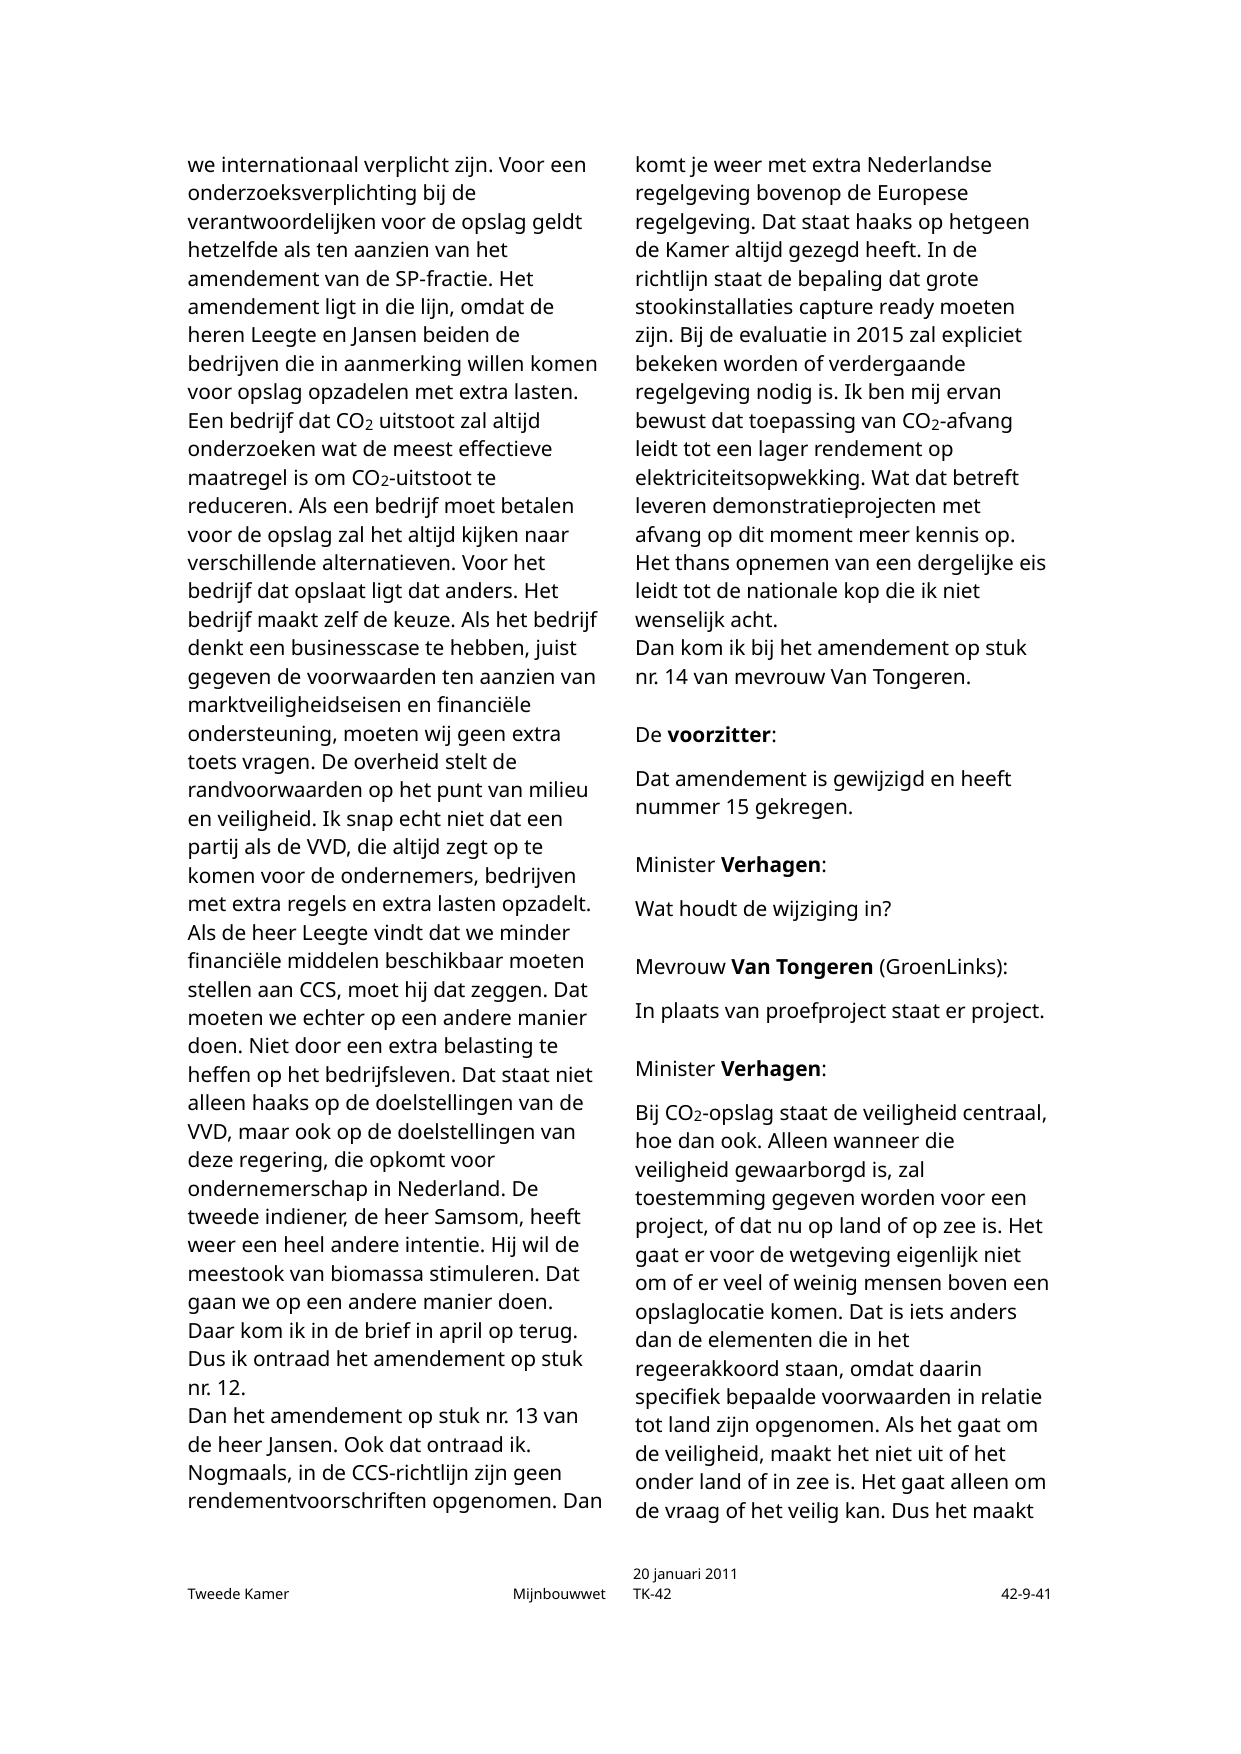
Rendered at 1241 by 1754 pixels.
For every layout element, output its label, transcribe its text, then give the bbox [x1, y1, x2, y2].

text Mevrouw Van Tongeren (GroenLinks): [635, 952, 1053, 981]
text In plaats van proefproject staat er project. [635, 996, 1053, 1024]
text Dan het amendement op stuk nr. 13 van de heer Jansen. Ook dat ontraad ik. Nogmaals, in de CCS-richtlijn zijn geen rendementvoorschriften opgenomen. Dan [187, 1401, 605, 1515]
text Wat houdt de wijziging in? [635, 894, 1053, 922]
text Bij CO2-opslag staat de veiligheid centraal, hoe dan ook. Alleen wanneer die veiligheid gewaarborgd is, zal toestemming gegeven worden voor een project, of dat nu op land of op zee is. Het gaat er voor de wetgeving eigenlijk niet om of er veel of weinig mensen boven een opslaglocatie komen. Dat is iets anders dan de elementen die in het regeerakkoord staan, omdat daarin specifiek bepaalde voorwaarden in relatie tot land zijn opgenomen. Als het gaat om de veiligheid, maakt het niet uit of het onder land of in zee is. Het gaat alleen om de vraag of het veilig kan. Dus het maakt [635, 1098, 1053, 1524]
text De voorzitter: [635, 720, 1053, 749]
text Minister Verhagen: [635, 1054, 1053, 1083]
text Dat amendement is gewijzigd en heeft nummer 15 gekregen. [635, 764, 1053, 821]
text Minister Verhagen: [635, 851, 1053, 879]
text we internationaal verplicht zijn. Voor een onderzoeksverplichting bij de verantwoordelijken voor de opslag geldt hetzelfde als ten aanzien van het amendement van de SP-fractie. Het amendement ligt in die lijn, omdat de heren Leegte en Jansen beiden de bedrijven die in aanmerking willen komen voor opslag opzadelen met extra lasten. Een bedrijf dat CO2 uitstoot zal altijd onderzoeken wat de meest effectieve maatregel is om CO2-uitstoot te reduceren. Als een bedrijf moet betalen voor de opslag zal het altijd kijken naar verschillende alternatieven. Voor het bedrijf dat opslaat ligt dat anders. Het bedrijf maakt zelf de keuze. Als het bedrijf denkt een businesscase te hebben, juist gegeven de voorwaarden ten aanzien van marktveiligheidseisen en financiële ondersteuning, moeten wij geen extra toets vragen. De overheid stelt de randvoorwaarden op het punt van milieu en veiligheid. Ik snap echt niet dat een partij als de VVD, die altijd zegt op te komen voor de ondernemers, bedrijven met extra regels en extra lasten opzadelt. Als de heer Leegte vindt dat we minder financiële middelen beschikbaar moeten stellen aan CCS, moet hij dat zeggen. Dat moeten we echter op een andere manier doen. Niet door een extra belasting te heffen op het bedrijfsleven. Dat staat niet alleen haaks op de doelstellingen van de VVD, maar ook op de doelstellingen van deze regering, die opkomt voor ondernemerschap in Nederland. De tweede indiener, de heer Samsom, heeft weer een heel andere intentie. Hij wil de meestook van biomassa stimuleren. Dat gaan we op een andere manier doen. Daar kom ik in de brief in april op terug. Dus ik ontraad het amendement op stuk nr. 12. [187, 150, 605, 1401]
text komt je weer met extra Nederlandse regelgeving bovenop de Europese regelgeving. Dat staat haaks op hetgeen de Kamer altijd gezegd heeft. In de richtlijn staat de bepaling dat grote stookinstallaties capture ready moeten zijn. Bij de evaluatie in 2015 zal expliciet bekeken worden of verdergaande regelgeving nodig is. Ik ben mij ervan bewust dat toepassing van CO2-afvang leidt tot een lager rendement op elektriciteitsopwekking. Wat dat betreft leveren demonstratieprojecten met afvang op dit moment meer kennis op. Het thans opnemen van een dergelijke eis leidt tot de nationale kop die ik niet wenselijk acht. [635, 150, 1053, 633]
text Dan kom ik bij het amendement op stuk nr. 14 van mevrouw Van Tongeren. [635, 633, 1053, 690]
